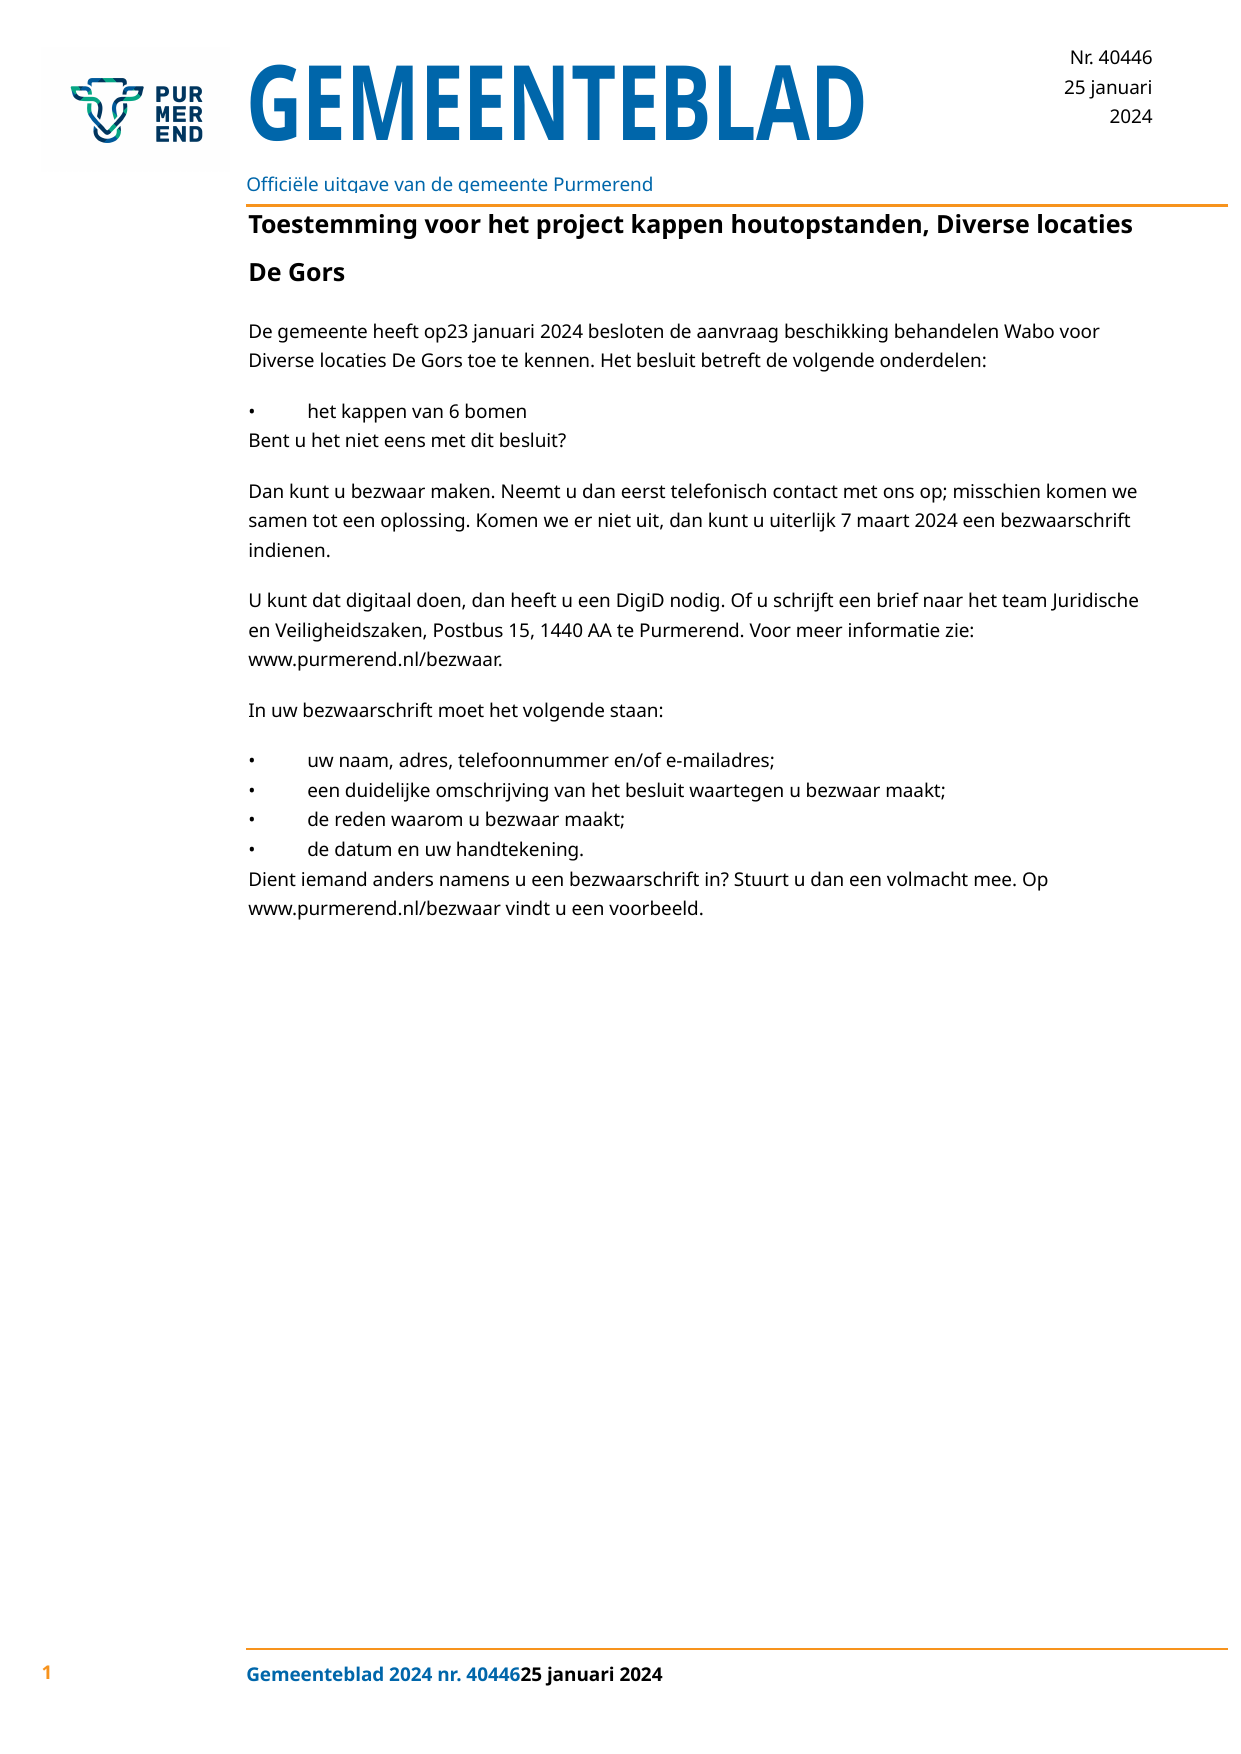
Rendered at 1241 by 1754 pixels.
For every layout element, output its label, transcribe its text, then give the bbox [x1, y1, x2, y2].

text Bent u het niet eens met dit besluit? [248, 427, 1152, 453]
list uw naam, adres, telefoonnummer en/of e-mailadres; [248, 747, 1152, 773]
list de reden waarom u bezwaar maakt; [248, 807, 1152, 832]
picture [41, 47, 231, 172]
text Dan kunt u bezwaar maken. Neemt u dan eerst telefonisch contact met ons op; misschien komen we samen tot een oplossing. Komen we er niet uit, dan kunt u uiterlijk 7 maart 2024 een bezwaarschrift indienen. [248, 478, 1152, 563]
text De gemeente heeft op23 januari 2024 besloten de aanvraag beschikking behandelen Wabo voor Diverse locaties De Gors toe te kennen. Het besluit betreft de volgende onderdelen: [248, 318, 1152, 373]
list het kappen van 6 bomen [248, 398, 1152, 424]
text Toestemming voor het project kappen houtopstanden, Diverse locaties De Gors [248, 207, 1152, 288]
text Dient iemand anders namens u een bezwaarschrift in? Stuurt u dan een volmacht mee. Op www.purmerend.nl/bezwaar vindt u een voorbeeld. [248, 866, 1152, 921]
list de datum en uw handtekening. [248, 836, 1152, 862]
text In uw bezwaarschrift moet het volgende staan: [248, 697, 1152, 723]
list een duidelijke omschrijving van het besluit waartegen u bezwaar maakt; [248, 777, 1152, 803]
text U kunt dat digitaal doen, dan heeft u een DigiD nodig. Of u schrijft een brief naar het team Juridische en Veiligheidszaken, Postbus 15, 1440 AA te Purmerend. Voor meer informatie zie: www.purmerend.nl/bezwaar. [248, 587, 1152, 672]
